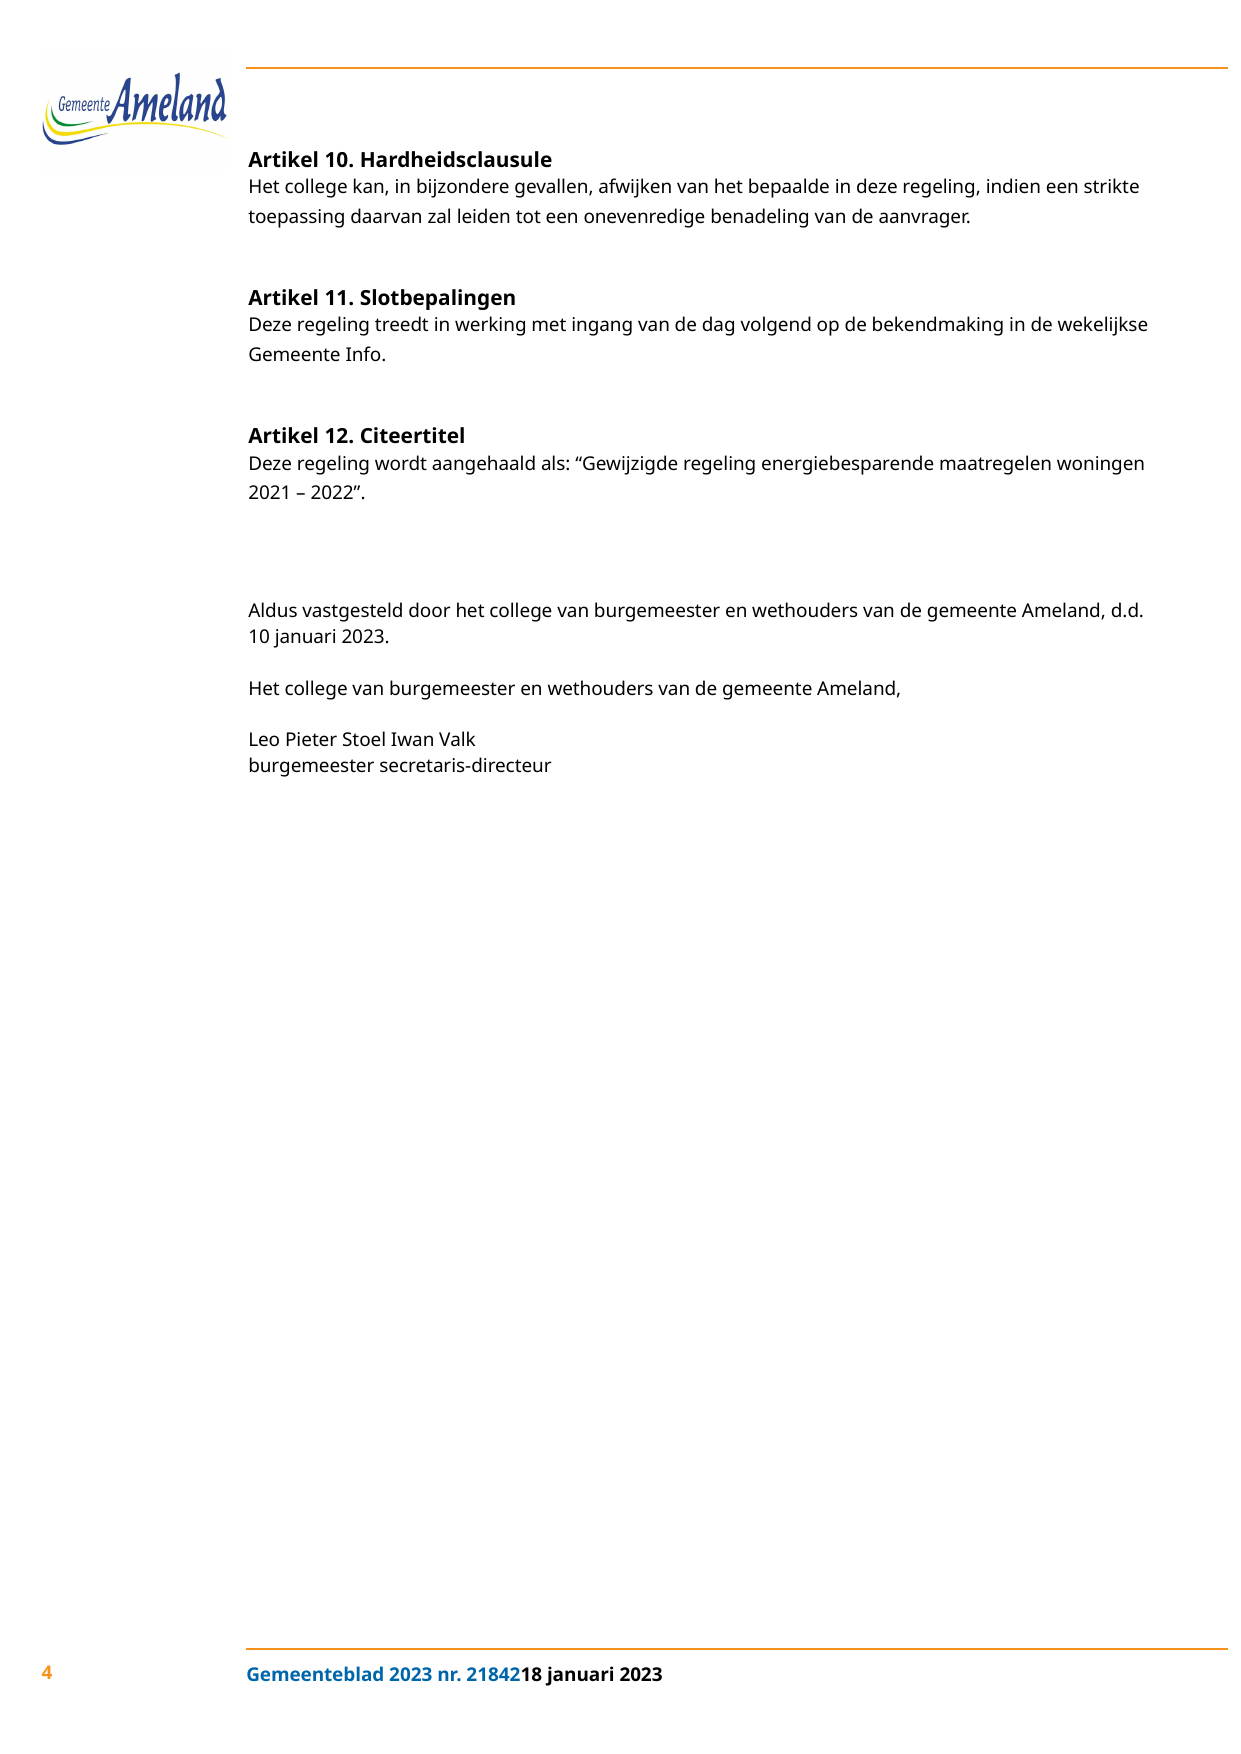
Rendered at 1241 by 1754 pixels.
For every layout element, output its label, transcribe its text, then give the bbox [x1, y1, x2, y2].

text Deze regeling wordt aangehaald als: “Gewijzigde regeling energiebesparende maatregelen woningen 2021 – 2022”. [248, 450, 1152, 505]
text Artikel 11. Slotbepalingen [248, 283, 1152, 312]
text burgemeester secretaris-directeur [248, 752, 1152, 778]
text Leo Pieter Stoel Iwan Valk [248, 726, 1152, 752]
text Het college kan, in bijzondere gevallen, afwijken van het bepaalde in deze regeling, indien een strikte toepassing daarvan zal leiden tot een onevenredige benadeling van de aanvrager. [248, 174, 1152, 229]
text Artikel 12. Citeertitel [248, 421, 1152, 450]
text Het college van burgemeester en wethouders van de gemeente Ameland, [248, 675, 1152, 701]
text Deze regeling treedt in werking met ingang van de dag volgend op de bekendmaking in de wekelijkse Gemeente Info. [248, 312, 1152, 367]
picture [41, 47, 231, 172]
text Artikel 10. Hardheidsclausule [248, 145, 1152, 174]
text Aldus vastgesteld door het college van burgemeester en wethouders van de gemeente Ameland, d.d. 10 januari 2023. [248, 598, 1152, 649]
